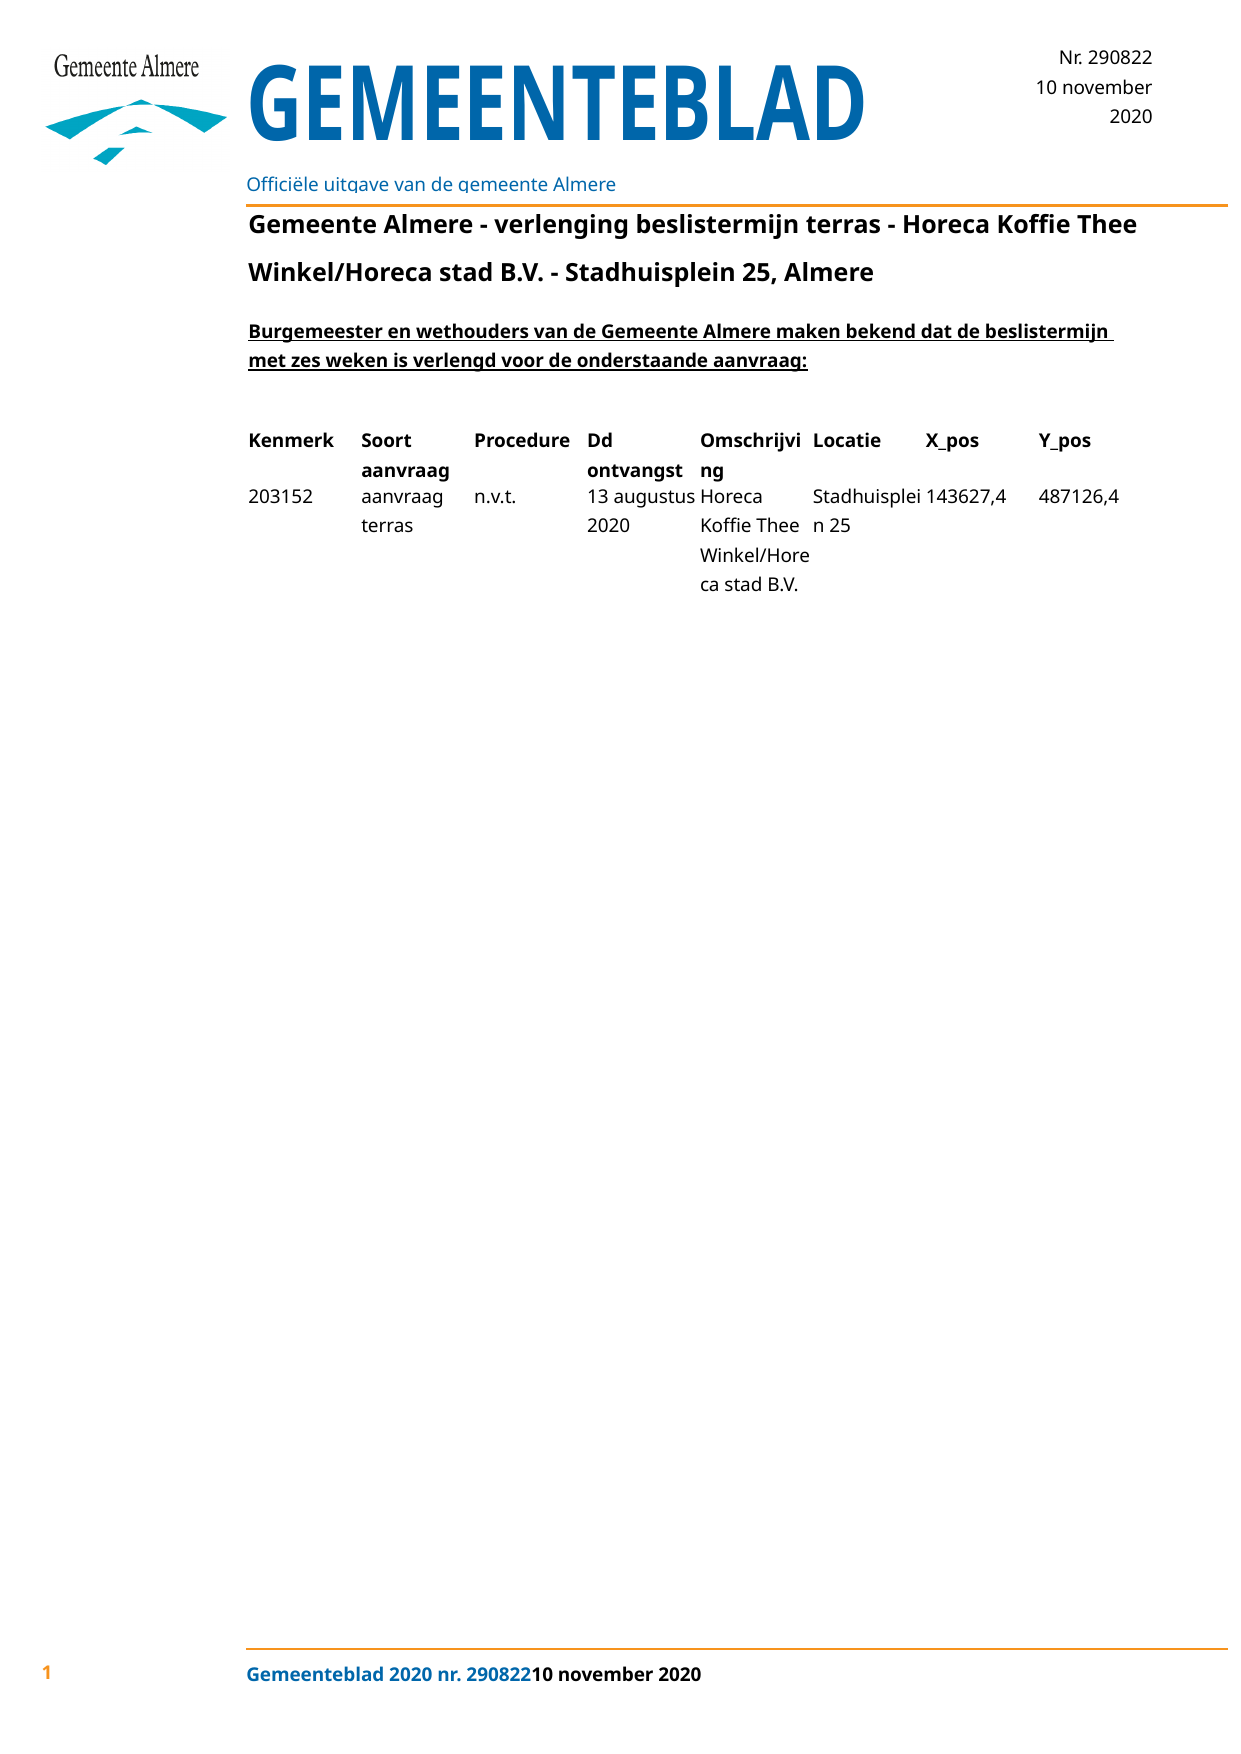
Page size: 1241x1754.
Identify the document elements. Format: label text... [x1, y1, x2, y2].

table_cell n.v.t. [474, 483, 587, 597]
table_header Procedure [474, 428, 587, 483]
table_header Y_pos [1039, 428, 1152, 483]
table_header Kenmerk [248, 428, 361, 483]
table_header Dd ontvangst [587, 428, 700, 483]
table_header Omschrijving [700, 428, 813, 483]
table_header X_pos [926, 428, 1038, 483]
table_cell 13 augustus 2020 [587, 483, 700, 597]
table_cell Stadhuisplein 25 [813, 483, 926, 597]
table_cell 143627,4 [926, 483, 1038, 597]
table_header Locatie [813, 428, 926, 483]
table_cell 487126,4 [1039, 483, 1152, 597]
text Gemeente Almere - verlenging beslistermijn terras - Horeca Koffie Thee Winkel/Horeca stad B.V. - Stadhuisplein 25, Almere [248, 207, 1152, 288]
table_cell aanvraag terras [361, 483, 474, 597]
table_cell 203152 [248, 483, 361, 597]
table_header Soort aanvraag [361, 428, 474, 483]
text Burgemeester en wethouders van de Gemeente Almere maken bekend dat de beslistermijn met zes weken is verlengd voor de onderstaande aanvraag: [248, 318, 1152, 373]
picture [41, 47, 231, 172]
table_cell Horeca Koffie Thee Winkel/Horeca stad B.V. [700, 483, 813, 597]
